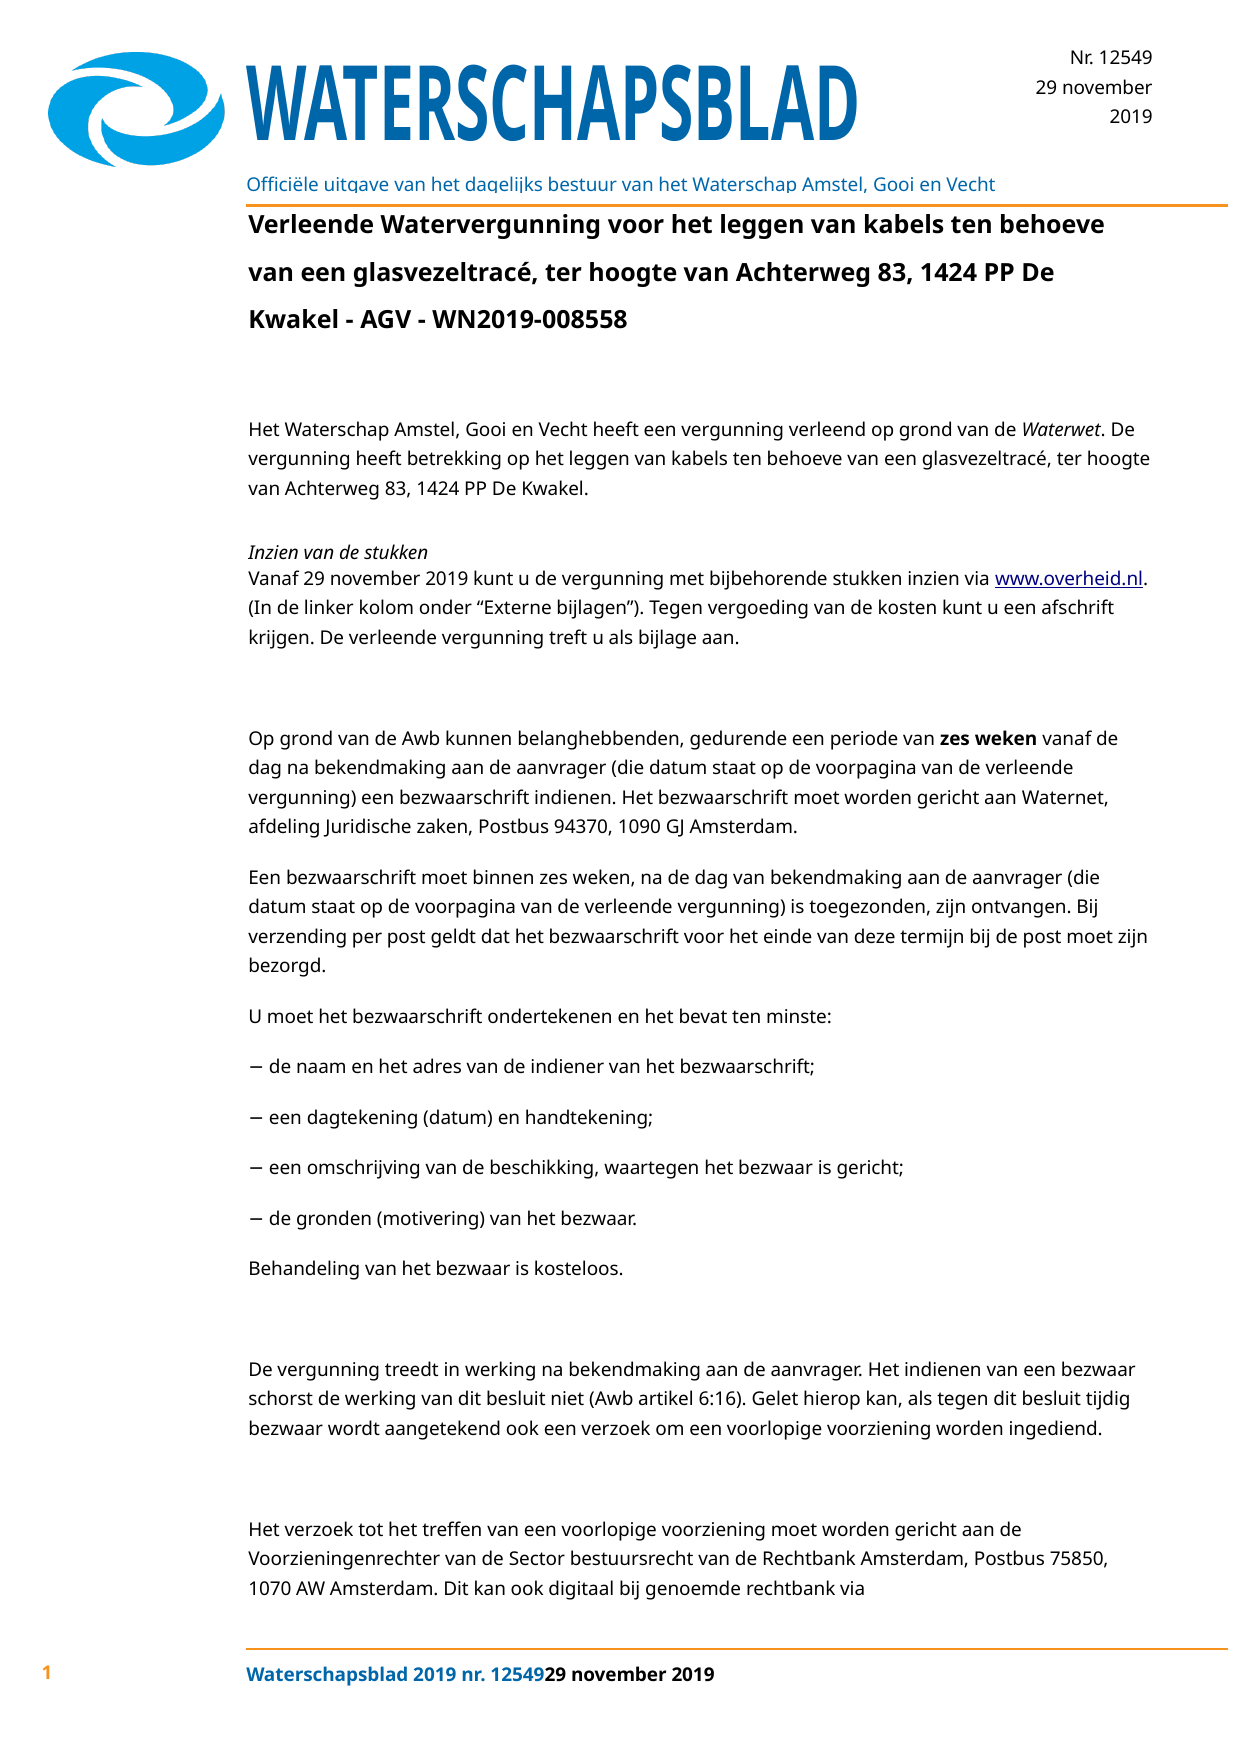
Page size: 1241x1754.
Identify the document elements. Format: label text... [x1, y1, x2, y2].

text − de naam en het adres van de indiener van het bezwaarschrift; [248, 1053, 1152, 1079]
text Een bezwaarschrift moet binnen zes weken, na de dag van bekendmaking aan de aanvrager (die datum staat op de voorpagina van de verleende vergunning) is toegezonden, zijn ontvangen. Bij verzending per post geldt dat het bezwaarschrift voor het einde van deze termijn bij de post moet zijn bezorgd. [248, 864, 1152, 978]
text De vergunning treedt in werking na bekendmaking aan de aanvrager. Het indienen van een bezwaar schorst de werking van dit besluit niet (Awb artikel 6:16). Gelet hierop kan, als tegen dit besluit tijdig bezwaar wordt aangetekend ook een verzoek om een voorlopige voorziening worden ingediend. [248, 1356, 1152, 1441]
text U moet het bezwaarschrift ondertekenen en het bevat ten minste: [248, 1003, 1152, 1029]
text Op grond van de Awb kunnen belanghebbenden, gedurende een periode van zes weken vanaf de dag na bekendmaking aan de aanvrager (die datum staat op de voorpagina van de verleende vergunning) een bezwaarschrift indienen. Het bezwaarschrift moet worden gericht aan Waternet, afdeling Juridische zaken, Postbus 94370, 1090 GJ Amsterdam. [248, 725, 1152, 839]
text Inzien van de stukken [248, 539, 1152, 565]
text Vanaf 29 november 2019 kunt u de vergunning met bijbehorende stukken inzien via www.overheid.nl. (In de linker kolom onder “Externe bijlagen”). Tegen vergoeding van de kosten kunt u een afschrift krijgen. De verleende vergunning treft u als bijlage aan. [248, 565, 1152, 650]
text Verleende Watervergunning voor het leggen van kabels ten behoeve van een glasvezeltracé, ter hoogte van Achterweg 83, 1424 PP De Kwakel - AGV - WN2019-008558 [248, 207, 1152, 336]
text Behandeling van het bezwaar is kosteloos. [248, 1255, 1152, 1281]
text − de gronden (motivering) van het bezwaar. [248, 1205, 1152, 1231]
text Het Waterschap Amstel, Gooi en Vecht heeft een vergunning verleend op grond van de Waterwet. De vergunning heeft betrekking op het leggen van kabels ten behoeve van een glasvezeltracé, ter hoogte van Achterweg 83, 1424 PP De Kwakel. [248, 416, 1152, 501]
text − een omschrijving van de beschikking, waartegen het bezwaar is gericht; [248, 1154, 1152, 1180]
picture [41, 47, 231, 172]
text − een dagtekening (datum) en handtekening; [248, 1104, 1152, 1130]
text Het verzoek tot het treffen van een voorlopige voorziening moet worden gericht aan de Voorzieningenrechter van de Sector bestuursrecht van de Rechtbank Amsterdam, Postbus 75850, 1070 AW Amsterdam. Dit kan ook digitaal bij genoemde rechtbank via [248, 1516, 1152, 1601]
